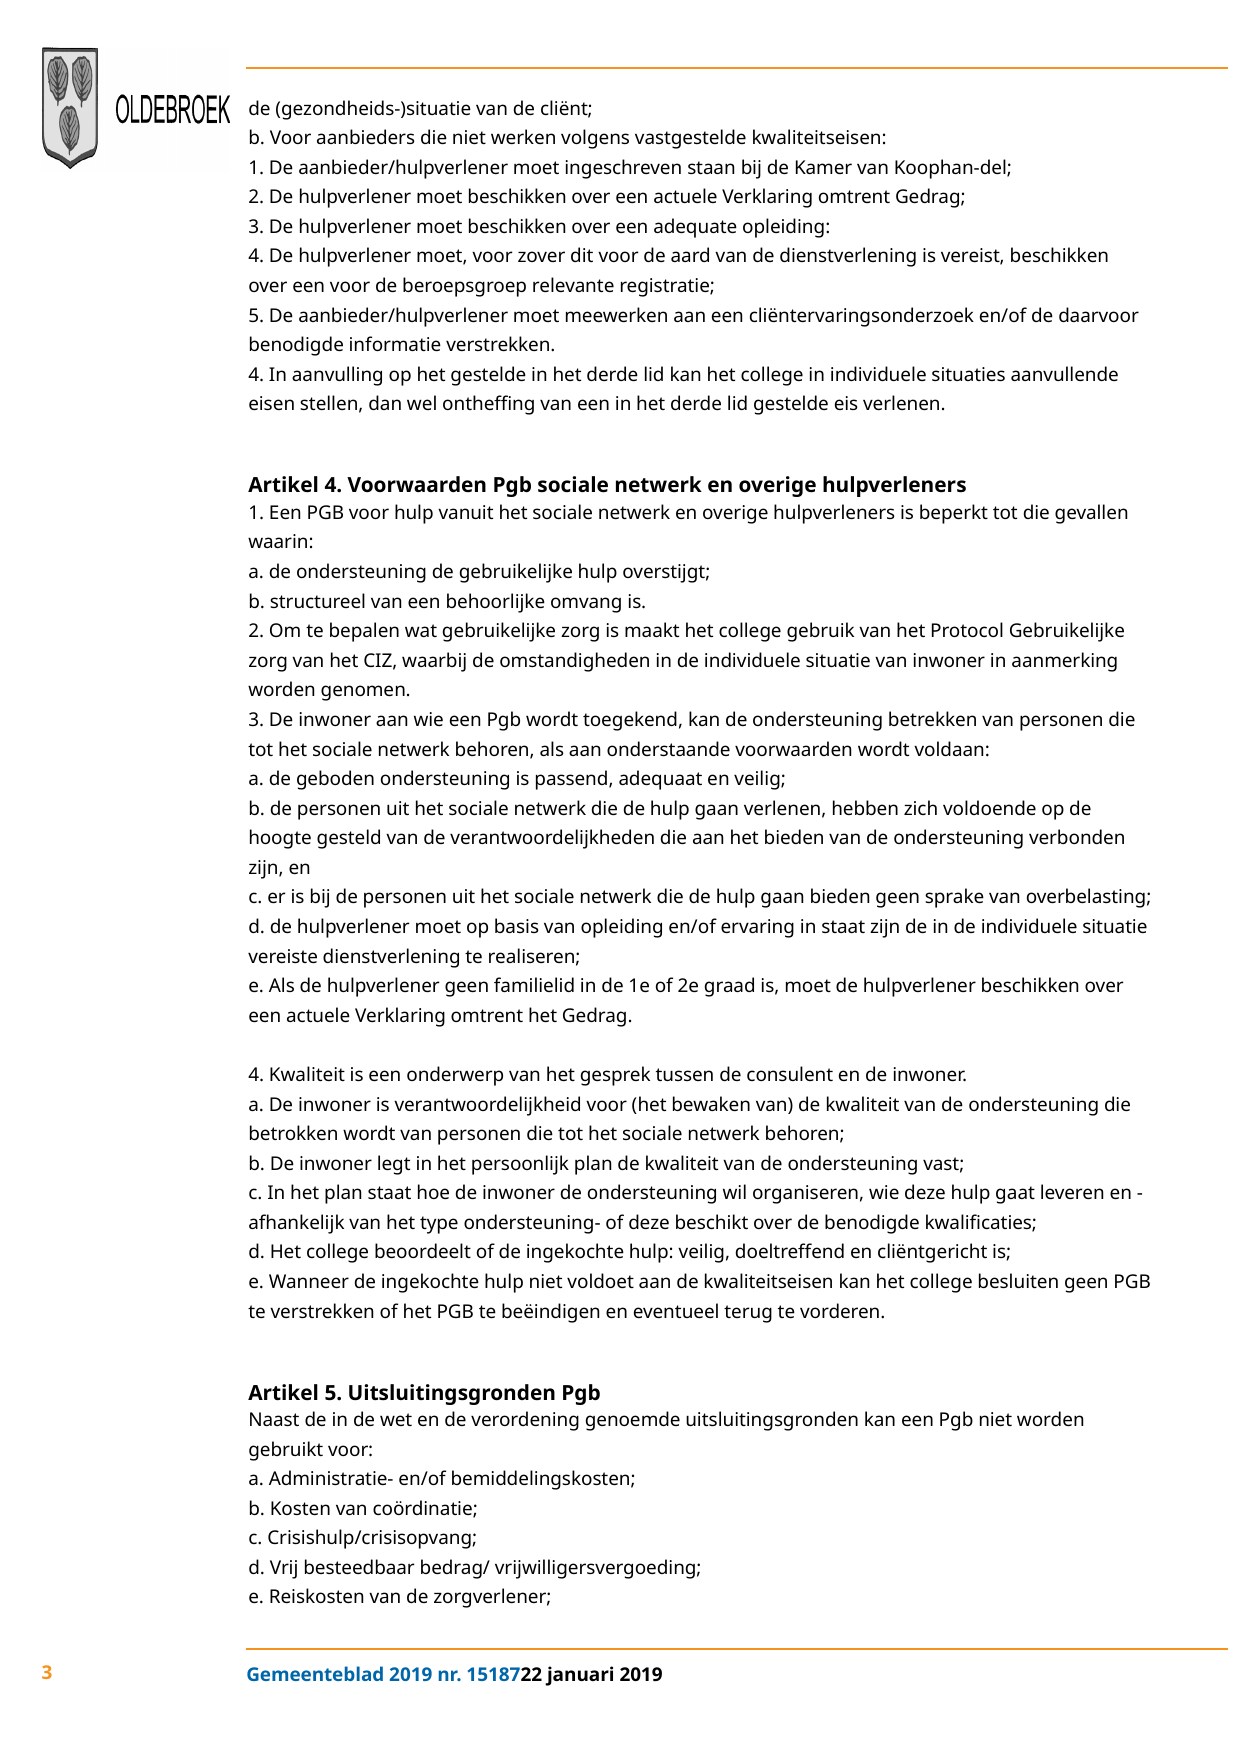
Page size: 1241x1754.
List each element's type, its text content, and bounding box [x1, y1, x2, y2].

text 4. De hulpverlener moet, voor zover dit voor de aard van de dienstverlening is vereist, beschikken over een voor de beroepsgroep relevante registratie; [248, 243, 1152, 298]
picture [41, 47, 231, 172]
text de (gezondheids-)situatie van de cliënt; [248, 95, 1152, 121]
text a. De inwoner is verantwoordelijkheid voor (het bewaken van) de kwaliteit van de ondersteuning die betrokken wordt van personen die tot het sociale netwerk behoren; [248, 1091, 1152, 1146]
text d. de hulpverlener moet op basis van opleiding en/of ervaring in staat zijn de in de individuele situatie vereiste dienstverlening te realiseren; [248, 913, 1152, 968]
text d. Vrij besteedbaar bedrag/ vrijwilligersvergoeding; [248, 1554, 1152, 1580]
text 1. Een PGB voor hulp vanuit het sociale netwerk en overige hulpverleners is beperkt tot die gevallen waarin: [248, 499, 1152, 554]
text 5. De aanbieder/hulpverlener moet meewerken aan een cliëntervaringsonderzoek en/of de daarvoor benodigde informatie verstrekken. [248, 302, 1152, 357]
text 3. De inwoner aan wie een Pgb wordt toegekend, kan de ondersteuning betrekken van personen die tot het sociale netwerk behoren, als aan onderstaande voorwaarden wordt voldaan: [248, 706, 1152, 761]
text e. Wanneer de ingekochte hulp niet voldoet aan de kwaliteitseisen kan het college besluiten geen PGB te verstrekken of het PGB te beëindigen en eventueel terug te vorderen. [248, 1268, 1152, 1323]
text d. Het college beoordeelt of de ingekochte hulp: veilig, doeltreffend en cliëntgericht is; [248, 1239, 1152, 1264]
text b. De inwoner legt in het persoonlijk plan de kwaliteit van de ondersteuning vast; [248, 1150, 1152, 1176]
text 2. Om te bepalen wat gebruikelijke zorg is maakt het college gebruik van het Protocol Gebruikelijke zorg van het CIZ, waarbij de omstandigheden in de individuele situatie van inwoner in aanmerking worden genomen. [248, 617, 1152, 702]
text Artikel 5. Uitsluitingsgronden Pgb [248, 1378, 1152, 1406]
text c. er is bij de personen uit het sociale netwerk die de hulp gaan bieden geen sprake van overbelasting; [248, 884, 1152, 909]
text c. Crisishulp/crisisopvang; [248, 1524, 1152, 1550]
text b. Kosten van coördinatie; [248, 1495, 1152, 1521]
text b. de personen uit het sociale netwerk die de hulp gaan verlenen, hebben zich voldoende op de hoogte gesteld van de verantwoordelijkheden die aan het bieden van de ondersteuning verbonden zijn, en [248, 795, 1152, 880]
text 4. In aanvulling op het gestelde in het derde lid kan het college in individuele situaties aanvullende eisen stellen, dan wel ontheffing van een in het derde lid gestelde eis verlenen. [248, 361, 1152, 416]
text a. de ondersteuning de gebruikelijke hulp overstijgt; [248, 558, 1152, 584]
text e. Als de hulpverlener geen familielid in de 1e of 2e graad is, moet de hulpverlener beschikken over een actuele Verklaring omtrent het Gedrag. [248, 972, 1152, 1028]
text a. Administratie- en/of bemiddelingskosten; [248, 1465, 1152, 1491]
text b. Voor aanbieders die niet werken volgens vastgestelde kwaliteitseisen: [248, 124, 1152, 150]
text e. Reiskosten van de zorgverlener; [248, 1584, 1152, 1609]
text 3. De hulpverlener moet beschikken over een adequate opleiding: [248, 213, 1152, 239]
text c. In het plan staat hoe de inwoner de ondersteuning wil organiseren, wie deze hulp gaat leveren en -afhankelijk van het type ondersteuning- of deze beschikt over de benodigde kwalificaties; [248, 1179, 1152, 1235]
text 1. De aanbieder/hulpverlener moet ingeschreven staan bij de Kamer van Koophan-del; [248, 154, 1152, 180]
text a. de geboden ondersteuning is passend, adequaat en veilig; [248, 765, 1152, 791]
text Naast de in de wet en de verordening genoemde uitsluitingsgronden kan een Pgb niet worden gebruikt voor: [248, 1406, 1152, 1462]
text b. structureel van een behoorlijke omvang is. [248, 588, 1152, 613]
text Artikel 4. Voorwaarden Pgb sociale netwerk en overige hulpverleners [248, 471, 1152, 499]
text 4. Kwaliteit is een onderwerp van het gesprek tussen de consulent en de inwoner. [248, 1061, 1152, 1087]
text 2. De hulpverlener moet beschikken over een actuele Verklaring omtrent Gedrag; [248, 183, 1152, 209]
